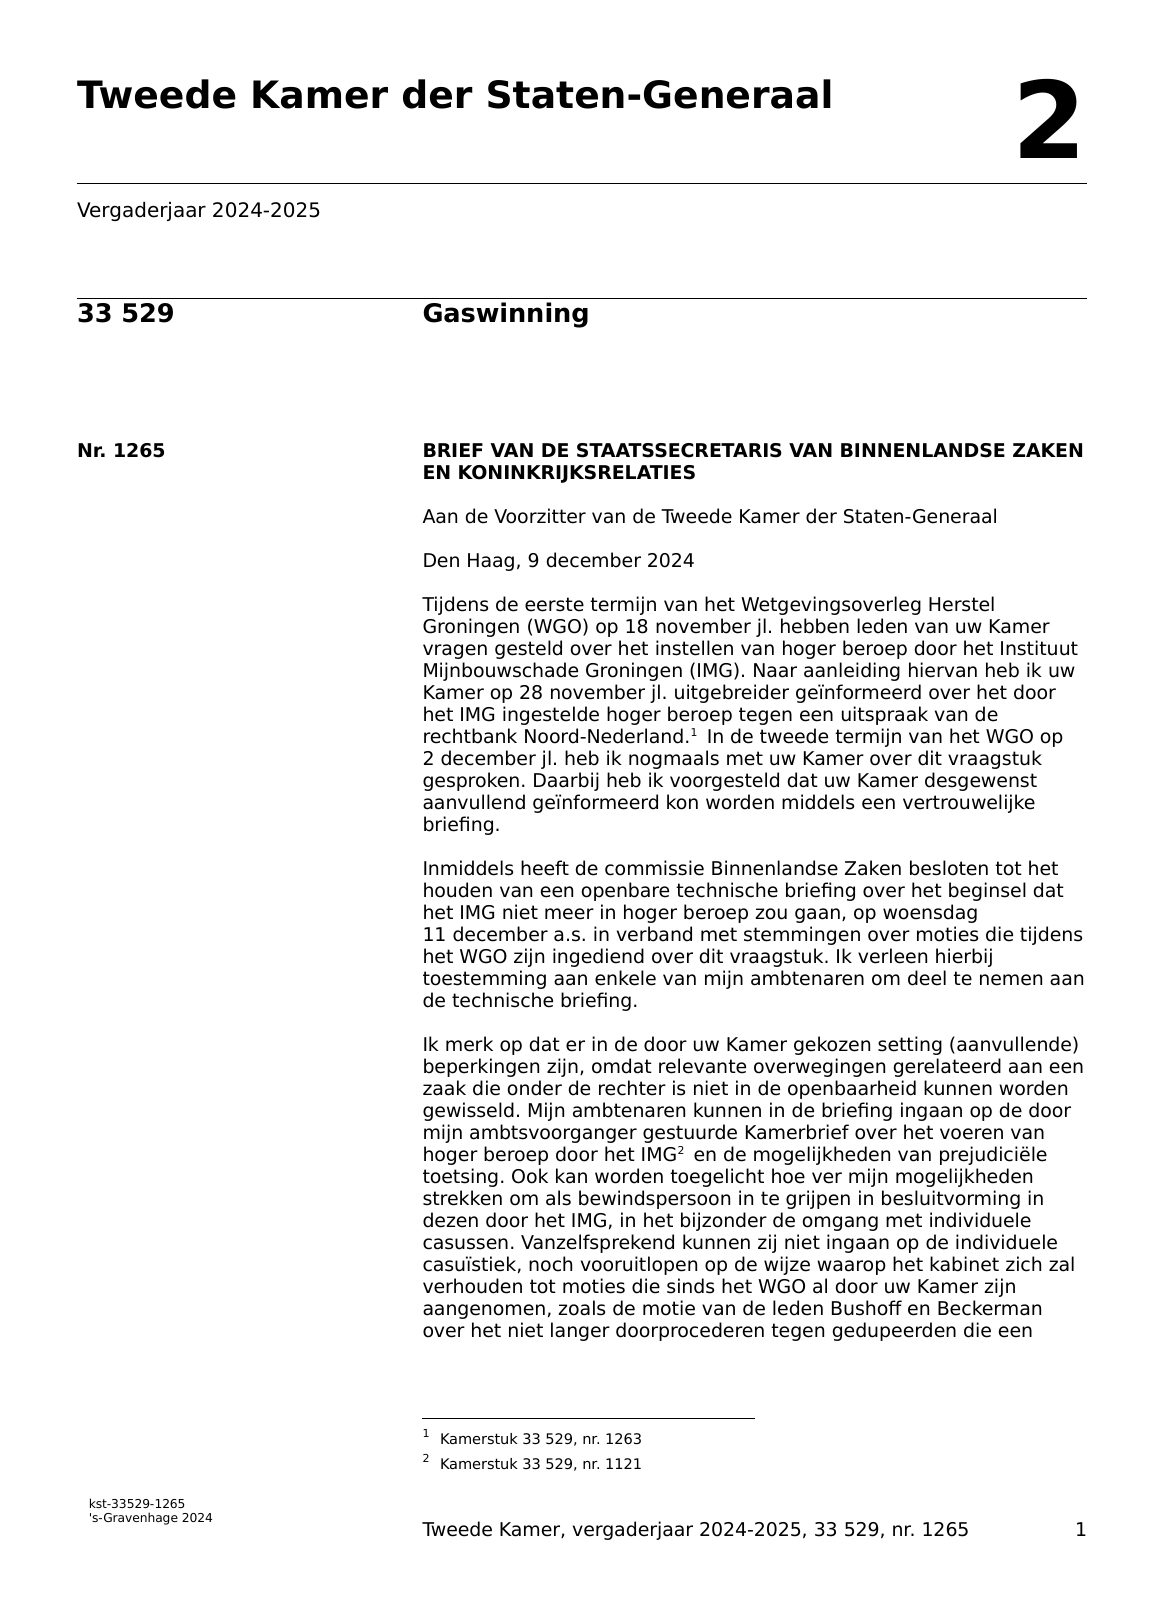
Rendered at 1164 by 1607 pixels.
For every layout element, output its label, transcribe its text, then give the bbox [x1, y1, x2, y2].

text Aan de Voorzitter van de Tweede Kamer der Staten-Generaal [422, 506, 1087, 528]
table_header 2 [886, 59, 1087, 183]
text Ik merk op dat er in de door uw Kamer gekozen setting (aanvullende) beperkingen zijn, omdat relevante overwegingen gerelateerd aan een zaak die onder de rechter is niet in de openbaarheid kunnen worden gewisseld. Mijn ambtenaren kunnen in de briefing ingaan op de door mijn ambtsvoorganger gestuurde Kamerbrief over het voeren van hoger beroep door het IMG en de mogelijkheden van prejudiciële toetsing. Ook kan worden toegelicht hoe ver mijn mogelijkheden strekken om als bewindspersoon in te grijpen in besluitvorming in dezen door het IMG, in het bijzonder de omgang met individuele casussen. Vanzelfsprekend kunnen zij niet ingaan op de individuele casuïstiek, noch vooruitlopen op de wijze waarop het kabinet zich zal verhouden tot moties die sinds het WGO al door uw Kamer zijn aangenomen, zoals de motie van de leden Bushoff en Beckerman over het niet langer doorprocederen tegen gedupeerden die een [422, 1034, 1087, 1364]
text Inmiddels heeft de commissie Binnenlandse Zaken besloten tot het houden van een openbare technische briefing over het beginsel dat het IMG niet meer in hoger beroep zou gaan, op woensdag 11 december a.s. in verband met stemmingen over moties die tijdens het WGO zijn ingediend over dit vraagstuk. Ik verleen hierbij toestemming aan enkele van mijn ambtenaren om deel te nemen aan de technische briefing. [422, 858, 1087, 1012]
subtitle 33 529 Gaswinning [77, 299, 1087, 329]
text 's-Gravenhage 2024 [88, 1511, 323, 1525]
table_cell Vergaderjaar 2024-2025 [77, 184, 1087, 298]
subtitle Nr. 1265 BRIEF VAN DE STAATSSECRETARIS VAN BINNENLANDSE ZAKEN EN KONINKRIJKSRELATIES [77, 440, 1087, 484]
text kst-33529-1265 [88, 1497, 323, 1511]
text Kamerstuk 33 529, nr. 1121 [422, 1452, 1087, 1474]
text Kamerstuk 33 529, nr. 1263 [422, 1427, 1087, 1449]
text Den Haag, 9 december 2024 [422, 550, 1087, 572]
table_header Tweede Kamer der Staten-Generaal [77, 59, 886, 183]
text Tijdens de eerste termijn van het Wetgevingsoverleg Herstel Groningen (WGO) op 18 november jl. hebben leden van uw Kamer vragen gesteld over het instellen van hoger beroep door het Instituut Mijnbouwschade Groningen (IMG). Naar aanleiding hiervan heb ik uw Kamer op 28 november jl. uitgebreider geïnformeerd over het door het IMG ingestelde hoger beroep tegen een uitspraak van de rechtbank Noord-Nederland. In de tweede termijn van het WGO op 2 december jl. heb ik nogmaals met uw Kamer over dit vraagstuk gesproken. Daarbij heb ik voorgesteld dat uw Kamer desgewenst aanvullend geïnformeerd kon worden middels een vertrouwelijke briefing. [422, 594, 1087, 836]
